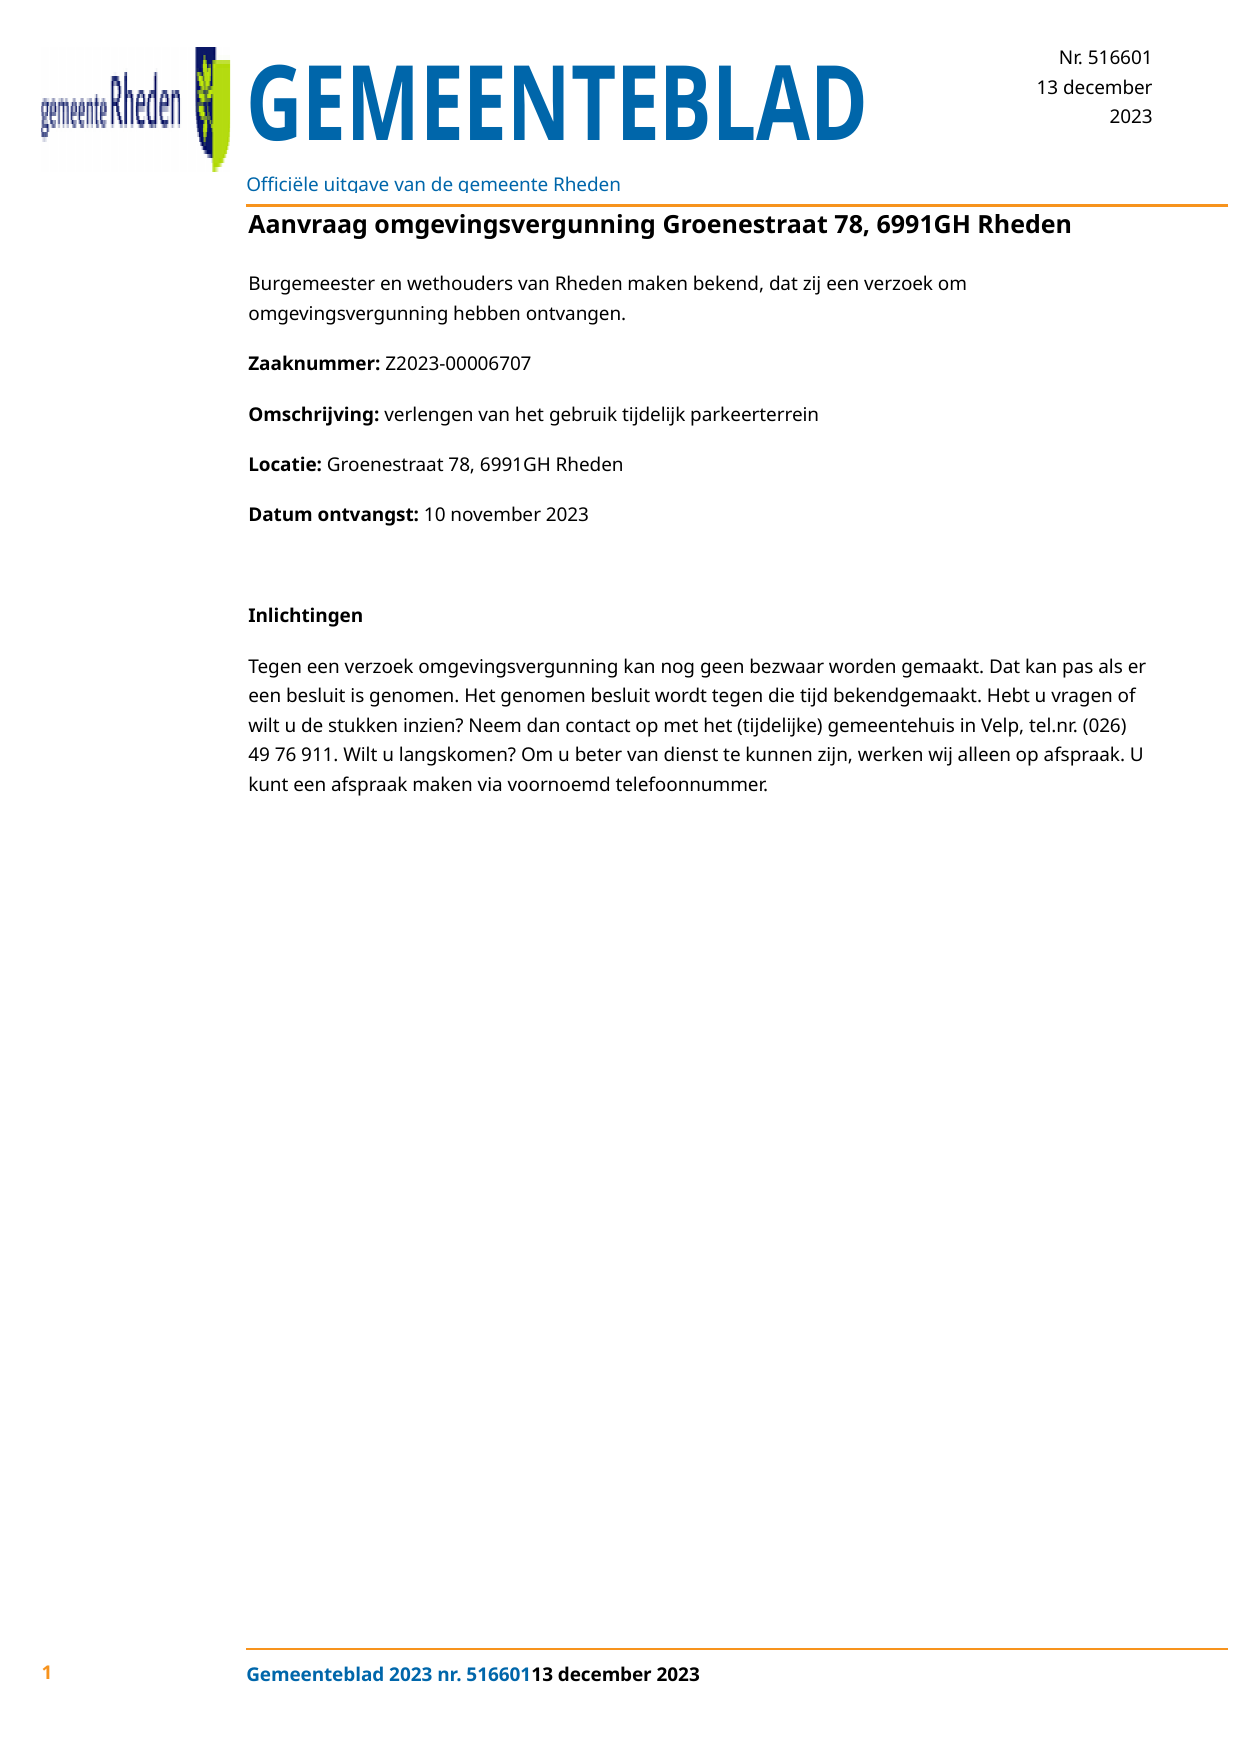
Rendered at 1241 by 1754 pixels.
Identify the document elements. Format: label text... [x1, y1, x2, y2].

text Inlichtingen [248, 602, 1152, 628]
text Datum ontvangst: 10 november 2023 [248, 502, 1152, 527]
text Locatie: Groenestraat 78, 6991GH Rheden [248, 451, 1152, 477]
text Omschrijving: verlengen van het gebruik tijdelijk parkeerterrein [248, 401, 1152, 426]
picture [41, 47, 231, 172]
text Tegen een verzoek omgevingsvergunning kan nog geen bezwaar worden gemaakt. Dat kan pas als er een besluit is genomen. Het genomen besluit wordt tegen die tijd bekendgemaakt. Hebt u vragen of wilt u de stukken inzien? Neem dan contact op met het (tijdelijke) gemeentehuis in Velp, tel.nr. (026) 49 76 911. Wilt u langskomen? Om u beter van dienst te kunnen zijn, werken wij alleen op afspraak. U kunt een afspraak maken via voornoemd telefoonnummer. [248, 653, 1152, 797]
text Burgemeester en wethouders van Rheden maken bekend, dat zij een verzoek om omgevingsvergunning hebben ontvangen. [248, 270, 1152, 326]
text Zaaknummer: Z2023-00006707 [248, 350, 1152, 376]
text Aanvraag omgevingsvergunning Groenestraat 78, 6991GH Rheden [248, 207, 1152, 241]
